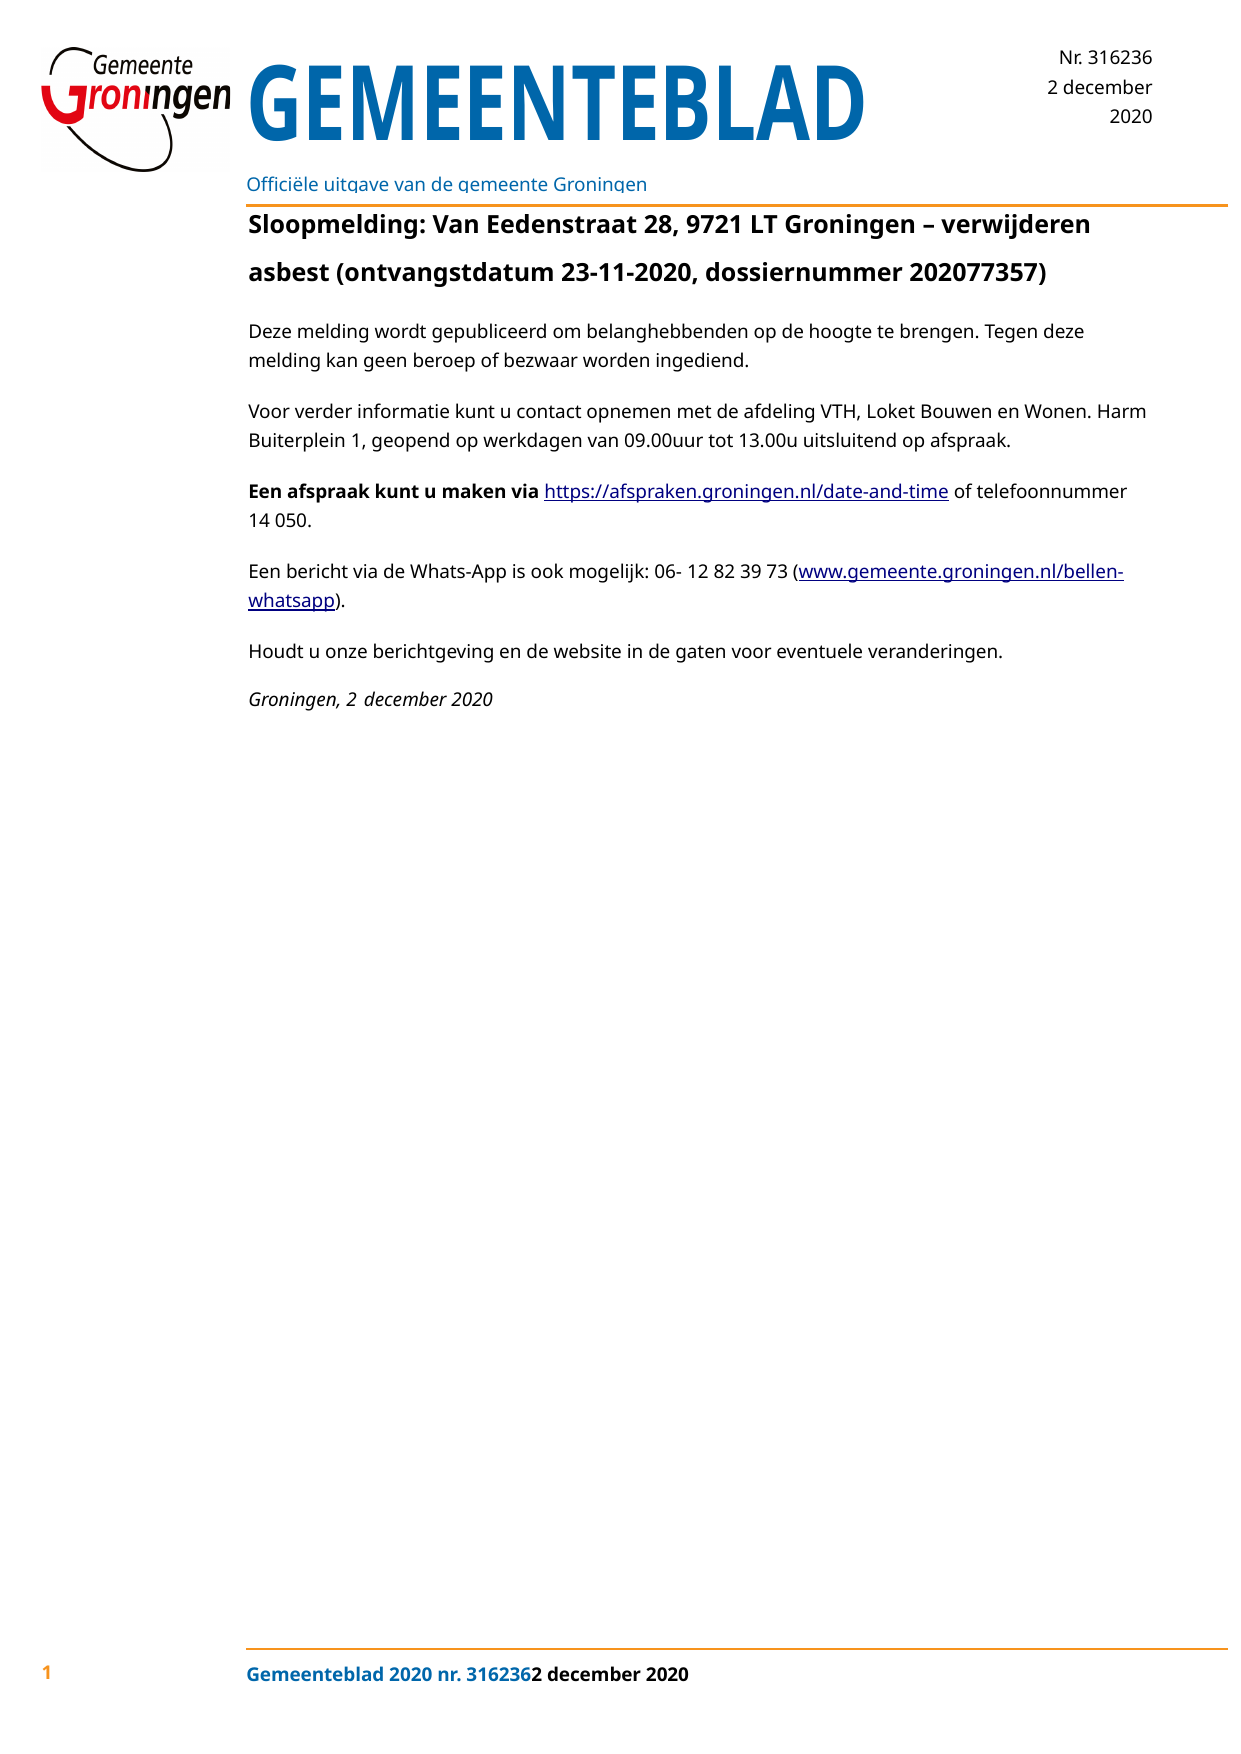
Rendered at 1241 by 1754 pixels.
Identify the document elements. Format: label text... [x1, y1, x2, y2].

text Een afspraak kunt u maken via https://afspraken.groningen.nl/date-and-time of telefoonnummer 14 050. [248, 478, 1152, 533]
text Een bericht via de Whats-App is ook mogelijk: 06- 12 82 39 73 (www.gemeente.groningen.nl/bellen-whatsapp). [248, 558, 1152, 613]
text Houdt u onze berichtgeving en de website in de gaten voor eventuele veranderingen. [248, 638, 1152, 664]
picture [41, 47, 231, 172]
text Groningen, 2 december 2020 [248, 686, 1152, 711]
text Voor verder informatie kunt u contact opnemen met de afdeling VTH, Loket Bouwen en Wonen. Harm Buiterplein 1, geopend op werkdagen van 09.00uur tot 13.00u uitsluitend op afspraak. [248, 398, 1152, 453]
text Deze melding wordt gepubliceerd om belanghebbenden op de hoogte te brengen. Tegen deze melding kan geen beroep of bezwaar worden ingediend. [248, 318, 1152, 373]
text Sloopmelding: Van Eedenstraat 28, 9721 LT Groningen – verwijderen asbest (ontvangstdatum 23-11-2020, dossiernummer 202077357) [248, 207, 1152, 288]
